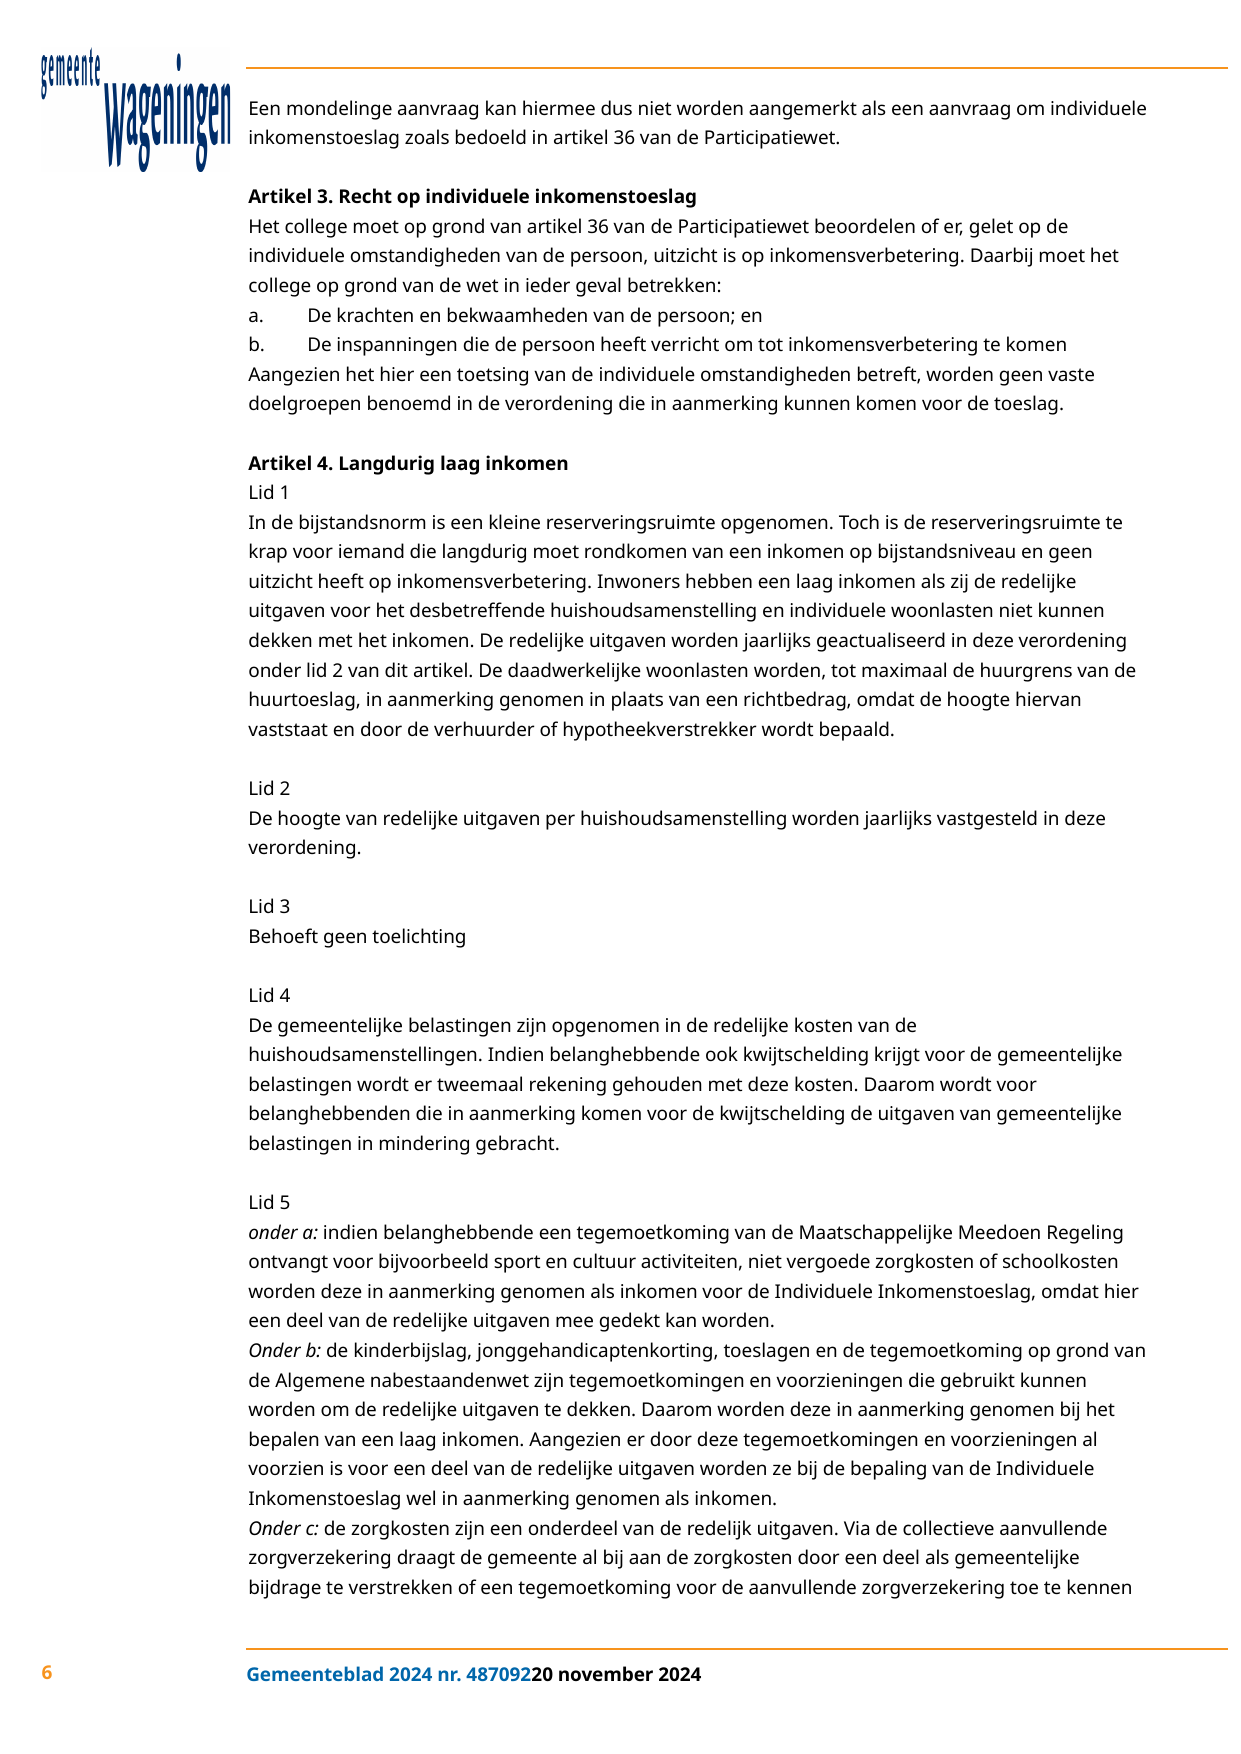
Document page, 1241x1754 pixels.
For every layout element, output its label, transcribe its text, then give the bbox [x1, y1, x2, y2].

text Artikel 4. Langdurig laag inkomen [248, 450, 1152, 476]
list De krachten en bekwaamheden van de persoon; en [248, 302, 1152, 328]
text Het college moet op grond van artikel 36 van de Participatiewet beoordelen of er, gelet op de individuele omstandigheden van de persoon, uitzicht is op inkomensverbetering. Daarbij moet het college op grond van de wet in ieder geval betrekken: [248, 213, 1152, 298]
list De inspanningen die de persoon heeft verricht om tot inkomensverbetering te komen [248, 331, 1152, 357]
text Lid 3 [248, 893, 1152, 919]
text In de bijstandsnorm is een kleine reserveringsruimte opgenomen. Toch is de reserveringsruimte te krap voor iemand die langdurig moet rondkomen van een inkomen op bijstandsniveau en geen uitzicht heeft op inkomensverbetering. Inwoners hebben een laag inkomen als zij de redelijke uitgaven voor het desbetreffende huishoudsamenstelling en individuele woonlasten niet kunnen dekken met het inkomen. De redelijke uitgaven worden jaarlijks geactualiseerd in deze verordening onder lid 2 van dit artikel. De daadwerkelijke woonlasten worden, tot maximaal de huurgrens van de huurtoeslag, in aanmerking genomen in plaats van een richtbedrag, omdat de hoogte hiervan vaststaat en door de verhuurder of hypotheekverstrekker wordt bepaald. [248, 509, 1152, 742]
picture [41, 47, 231, 172]
text Onder b: de kinderbijslag, jonggehandicaptenkorting, toeslagen en de tegemoetkoming op grond van de Algemene nabestaandenwet zijn tegemoetkomingen en voorzieningen die gebruikt kunnen worden om de redelijke uitgaven te dekken. Daarom worden deze in aanmerking genomen bij het bepalen van een laag inkomen. Aangezien er door deze tegemoetkomingen en voorzieningen al voorzien is voor een deel van de redelijke uitgaven worden ze bij de bepaling van de Individuele Inkomenstoeslag wel in aanmerking genomen als inkomen. [248, 1337, 1152, 1511]
text De hoogte van redelijke uitgaven per huishoudsamenstelling worden jaarlijks vastgesteld in deze verordening. [248, 805, 1152, 860]
text Behoeft geen toelichting [248, 923, 1152, 949]
text Onder c: de zorgkosten zijn een onderdeel van de redelijk uitgaven. Via de collectieve aanvullende zorgverzekering draagt de gemeente al bij aan de zorgkosten door een deel als gemeentelijke bijdrage te verstrekken of een tegemoetkoming voor de aanvullende zorgverzekering toe te kennen [248, 1515, 1152, 1600]
text Lid 2 [248, 775, 1152, 801]
text De gemeentelijke belastingen zijn opgenomen in de redelijke kosten van de huishoudsamenstellingen. Indien belanghebbende ook kwijtschelding krijgt voor de gemeentelijke belastingen wordt er tweemaal rekening gehouden met deze kosten. Daarom wordt voor belanghebbenden die in aanmerking komen voor de kwijtschelding de uitgaven van gemeentelijke belastingen in mindering gebracht. [248, 1012, 1152, 1156]
text Lid 4 [248, 982, 1152, 1008]
text Aangezien het hier een toetsing van de individuele omstandigheden betreft, worden geen vaste doelgroepen benoemd in de verordening die in aanmerking kunnen komen voor de toeslag. [248, 361, 1152, 416]
text Lid 1 [248, 479, 1152, 505]
text Een mondelinge aanvraag kan hiermee dus niet worden aangemerkt als een aanvraag om individuele inkomenstoeslag zoals bedoeld in artikel 36 van de Participatiewet. [248, 95, 1152, 150]
text Lid 5 [248, 1189, 1152, 1215]
text onder a: indien belanghebbende een tegemoetkoming van de Maatschappelijke Meedoen Regeling ontvangt voor bijvoorbeeld sport en cultuur activiteiten, niet vergoede zorgkosten of schoolkosten worden deze in aanmerking genomen als inkomen voor de Individuele Inkomenstoeslag, omdat hier een deel van de redelijke uitgaven mee gedekt kan worden. [248, 1219, 1152, 1333]
text Artikel 3. Recht op individuele inkomenstoeslag [248, 183, 1152, 209]
